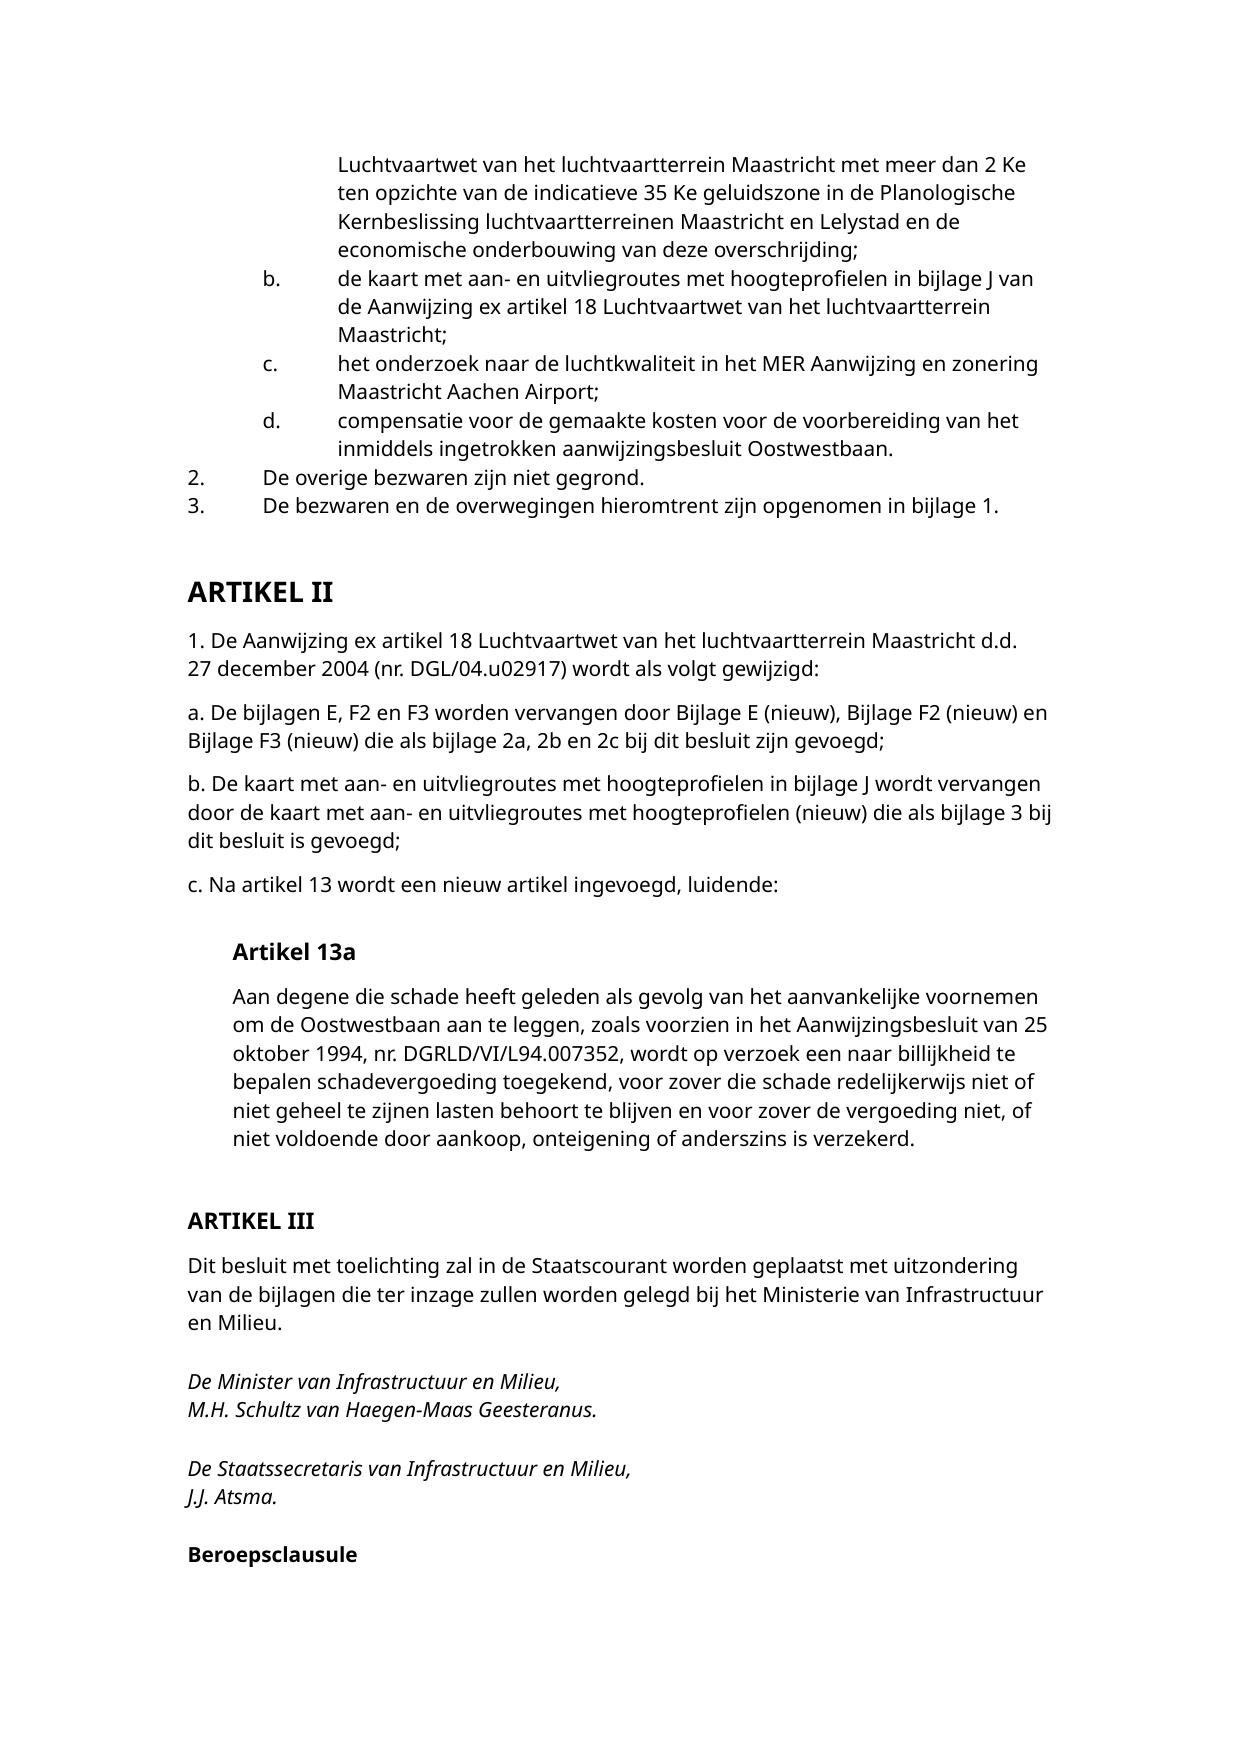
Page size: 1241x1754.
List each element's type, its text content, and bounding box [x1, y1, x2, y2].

text 1. De Aanwijzing ex artikel 18 Luchtvaartwet van het luchtvaartterrein Maastricht d.d. 27 december 2004 (nr. DGL/04.u02917) wordt als volgt gewijzigd: [187, 626, 1053, 683]
subtitle ARTIKEL III [187, 1205, 1053, 1236]
text M.H. Schultz van Haegen-Maas Geesteranus. [187, 1395, 1053, 1424]
text Beroepsclausule [187, 1541, 1053, 1569]
list het onderzoek naar de luchtkwaliteit in het MER Aanwijzing en zonering Maastricht Aachen Airport; [262, 349, 1053, 406]
text c. Na artikel 13 wordt een nieuw artikel ingevoegd, luidende: [187, 870, 1053, 898]
subtitle ARTIKEL II [187, 572, 1053, 611]
text J.J. Atsma. [187, 1482, 1053, 1511]
list De bezwaren en de overwegingen hieromtrent zijn opgenomen in bijlage 1. [187, 491, 1053, 520]
list compensatie voor de gemaakte kosten voor de voorbereiding van het inmiddels ingetrokken aanwijzingsbesluit Oostwestbaan. [262, 406, 1053, 463]
subtitle Artikel 13a [232, 936, 1053, 967]
text Aan degene die schade heeft geleden als gevolg van het aanvankelijke voornemen om de Oostwestbaan aan te leggen, zoals voorzien in het Aanwijzingsbesluit van 25 oktober 1994, nr. DGRLD/VI/L94.007352, wordt op verzoek een naar billijkheid te bepalen schadevergoeding toegekend, voor zover die schade redelijkerwijs niet of niet geheel te zijnen lasten behoort te blijven en voor zover de vergoeding niet, of niet voldoende door aankoop, onteigening of anderszins is verzekerd. [232, 982, 1053, 1153]
text De Staatssecretaris van Infrastructuur en Milieu, [187, 1454, 1053, 1482]
list De overige bezwaren zijn niet gegrond. [187, 463, 1053, 491]
text a. De bijlagen E, F2 en F3 worden vervangen door Bijlage E (nieuw), Bijlage F2 (nieuw) en Bijlage F3 (nieuw) die als bijlage 2a, 2b en 2c bij dit besluit zijn gevoegd; [187, 698, 1053, 754]
text De Minister van Infrastructuur en Milieu, [187, 1367, 1053, 1395]
text Dit besluit met toelichting zal in de Staatscourant worden geplaatst met uitzondering van de bijlagen die ter inzage zullen worden gelegd bij het Ministerie van Infrastructuur en Milieu. [187, 1251, 1053, 1337]
list Luchtvaartwet van het luchtvaartterrein Maastricht met meer dan 2 Ke ten opzichte van de indicatieve 35 Ke geluidszone in de Planologische Kernbeslissing luchtvaartterreinen Maastricht en Lelystad en de economische onderbouwing van deze overschrijding; [262, 150, 1053, 264]
text b. De kaart met aan- en uitvliegroutes met hoogteprofielen in bijlage J wordt vervangen door de kaart met aan- en uitvliegroutes met hoogteprofielen (nieuw) die als bijlage 3 bij dit besluit is gevoegd; [187, 769, 1053, 855]
list de kaart met aan- en uitvliegroutes met hoogteprofielen in bijlage J van de Aanwijzing ex artikel 18 Luchtvaartwet van het luchtvaartterrein Maastricht; [262, 264, 1053, 349]
